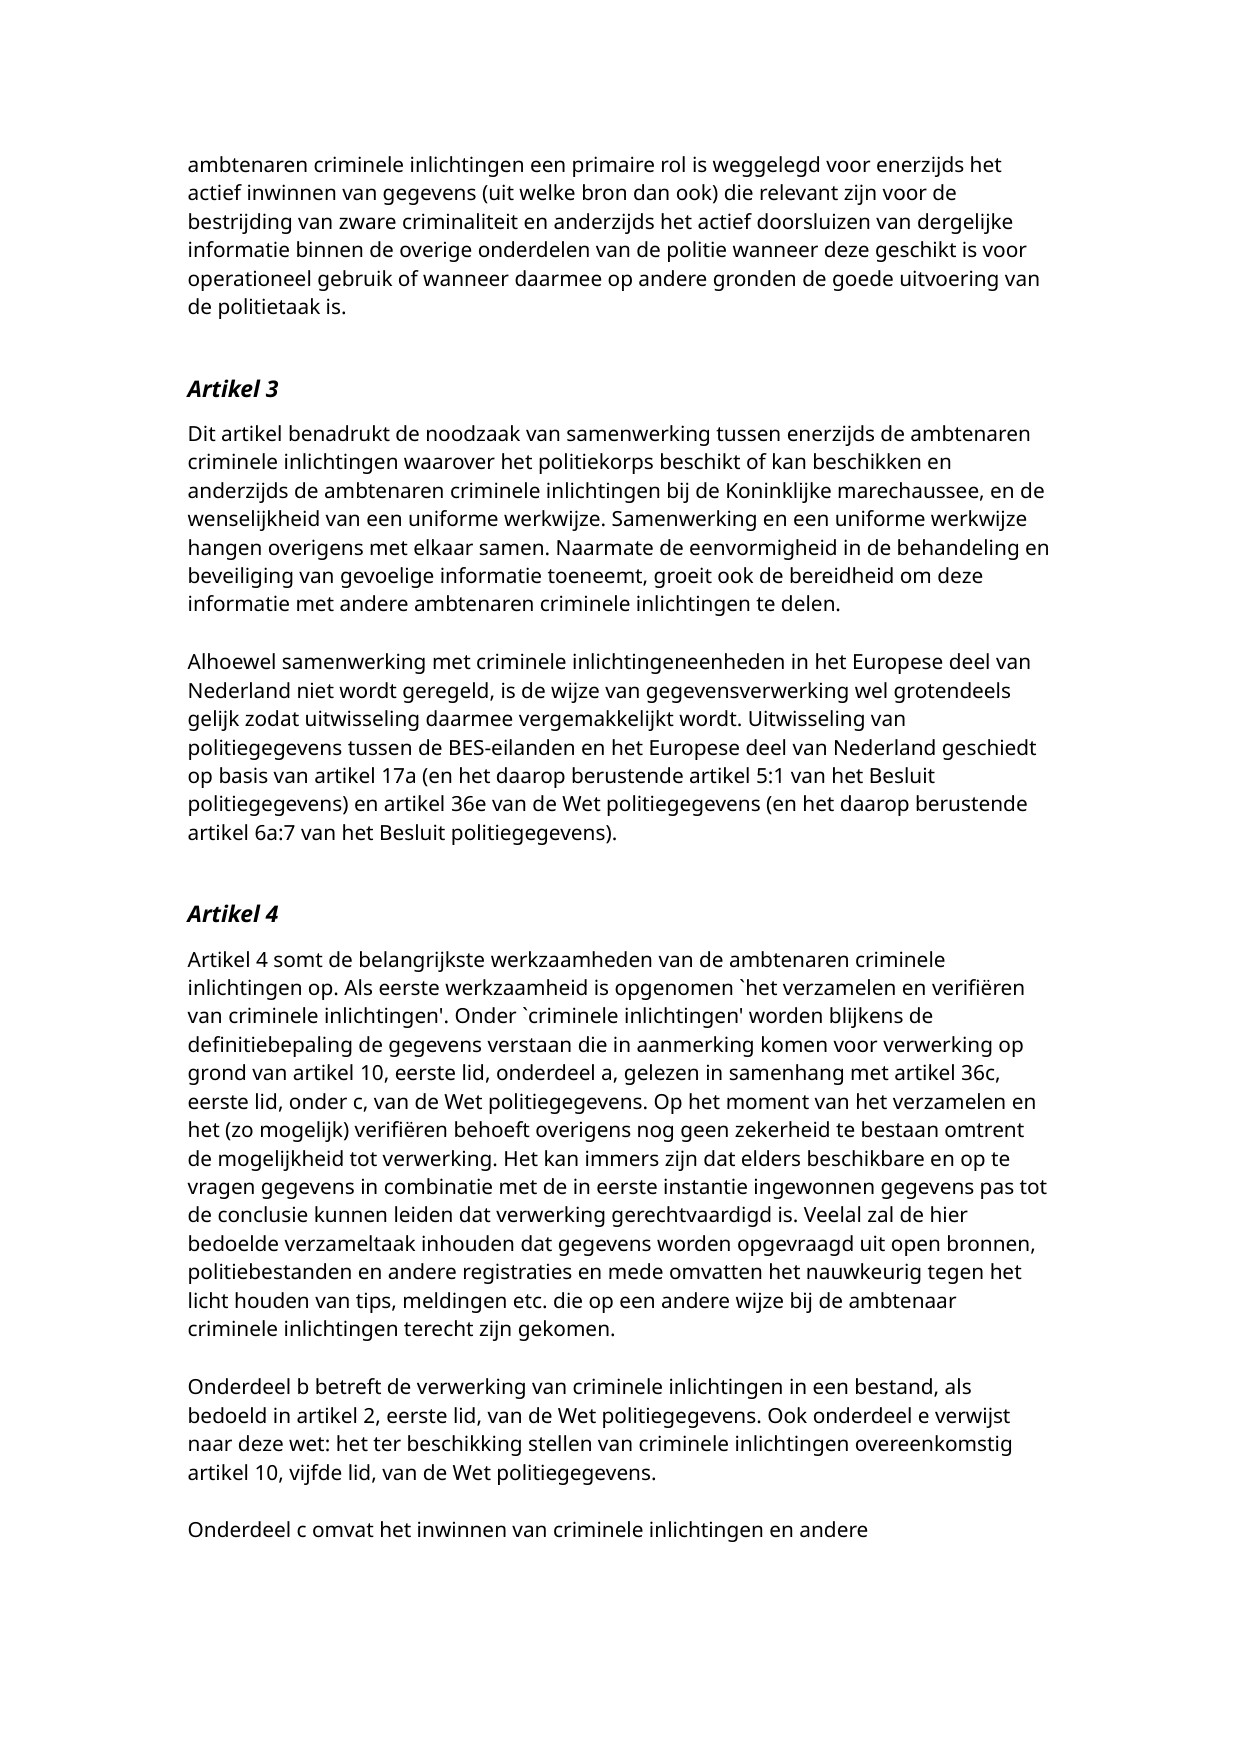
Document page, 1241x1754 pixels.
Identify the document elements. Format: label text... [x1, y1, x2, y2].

text Onderdeel c omvat het inwinnen van criminele inlichtingen en andere [187, 1516, 1053, 1544]
subtitle Artikel 4 [187, 898, 1053, 930]
text Artikel 4 somt de belangrijkste werkzaamheden van de ambtenaren criminele inlichtingen op. Als eerste werkzaamheid is opgenomen `het verzamelen en verifiëren van criminele inlichtingen'. Onder `criminele inlichtingen' worden blijkens de definitiebepaling de gegevens verstaan die in aanmerking komen voor verwerking op grond van artikel 10, eerste lid, onderdeel a, gelezen in samenhang met artikel 36c, eerste lid, onder c, van de Wet politiegegevens. Op het moment van het verzamelen en het (zo mogelijk) verifiëren behoeft overigens nog geen zekerheid te bestaan omtrent de mogelijkheid tot verwerking. Het kan immers zijn dat elders beschikbare en op te vragen gegevens in combinatie met de in eerste instantie ingewonnen gegevens pas tot de conclusie kunnen leiden dat verwerking gerechtvaardigd is. Veelal zal de hier bedoelde verzameltaak inhouden dat gegevens worden opgevraagd uit open bronnen, politiebestanden en andere registraties en mede omvatten het nauwkeurig tegen het licht houden van tips, meldingen etc. die op een andere wijze bij de ambtenaar criminele inlichtingen terecht zijn gekomen. [187, 945, 1053, 1343]
text Onderdeel b betreft de verwerking van criminele inlichtingen in een bestand, als bedoeld in artikel 2, eerste lid, van de Wet politiegegevens. Ook onderdeel e verwijst naar deze wet: het ter beschikking stellen van criminele inlichtingen overeenkomstig artikel 10, vijfde lid, van de Wet politiegegevens. [187, 1372, 1053, 1486]
text ambtenaren criminele inlichtingen een primaire rol is weggelegd voor enerzijds het actief inwinnen van gegevens (uit welke bron dan ook) die relevant zijn voor de bestrijding van zware criminaliteit en anderzijds het actief doorsluizen van dergelijke informatie binnen de overige onderdelen van de politie wanneer deze geschikt is voor operationeel gebruik of wanneer daarmee op andere gronden de goede uitvoering van de politietaak is. [187, 150, 1053, 321]
subtitle Artikel 3 [187, 373, 1053, 404]
text Alhoewel samenwerking met criminele inlichtingeneenheden in het Europese deel van Nederland niet wordt geregeld, is de wijze van gegevensverwerking wel grotendeels gelijk zodat uitwisseling daarmee vergemakkelijkt wordt. Uitwisseling van politiegegevens tussen de BES-eilanden en het Europese deel van Nederland geschiedt op basis van artikel 17a (en het daarop berustende artikel 5:1 van het Besluit politiegegevens) en artikel 36e van de Wet politiegegevens (en het daarop berustende artikel 6a:7 van het Besluit politiegegevens). [187, 647, 1053, 846]
text Dit artikel benadrukt de noodzaak van samenwerking tussen enerzijds de ambtenaren criminele inlichtingen waarover het politiekorps beschikt of kan beschikken en anderzijds de ambtenaren criminele inlichtingen bij de Koninklijke marechaussee, en de wenselijkheid van een uniforme werkwijze. Samenwerking en een uniforme werkwijze hangen overigens met elkaar samen. Naarmate de eenvormigheid in de behandeling en beveiliging van gevoelige informatie toeneemt, groeit ook de bereidheid om deze informatie met andere ambtenaren criminele inlichtingen te delen. [187, 419, 1053, 618]
